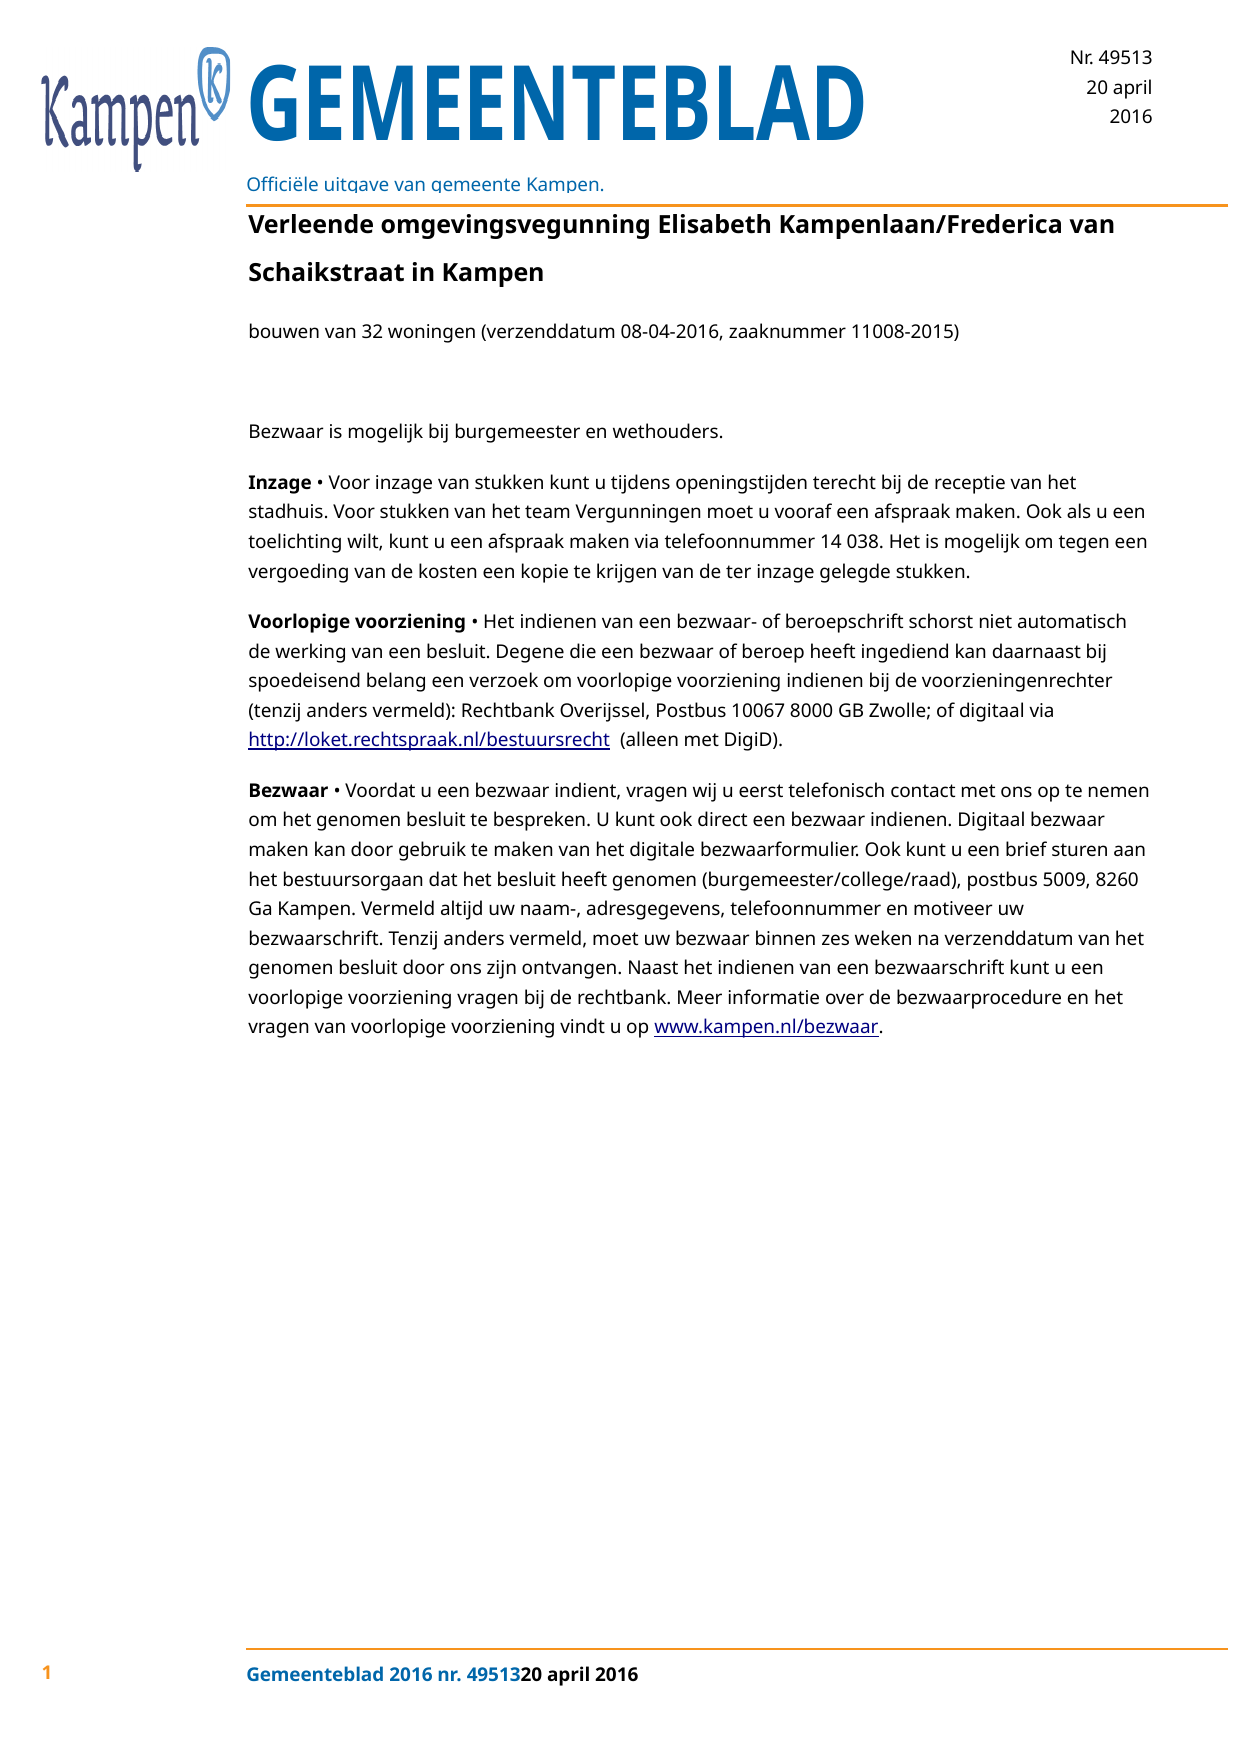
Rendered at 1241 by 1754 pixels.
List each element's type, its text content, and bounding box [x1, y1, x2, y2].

picture [41, 47, 231, 172]
text Verleende omgevingsvegunning Elisabeth Kampenlaan/Frederica van Schaikstraat in Kampen [248, 207, 1152, 288]
text Bezwaar is mogelijk bij burgemeester en wethouders. [248, 419, 1152, 444]
text Voorlopige voorziening • Het indienen van een bezwaar- of beroepschrift schorst niet automatisch de werking van een besluit. Degene die een bezwaar of beroep heeft ingediend kan daarnaast bij spoedeisend belang een verzoek om voorlopige voorziening indienen bij de voorzieningenrechter (tenzij anders vermeld): Rechtbank Overijssel, Postbus 10067 8000 GB Zwolle; of digitaal via http://loket.rechtspraak.nl/bestuursrecht (alleen met DigiD). [248, 608, 1152, 752]
text Bezwaar • Voordat u een bezwaar indient, vragen wij u eerst telefonisch contact met ons op te nemen om het genomen besluit te bespreken. U kunt ook direct een bezwaar indienen. Digitaal bezwaar maken kan door gebruik te maken van het digitale bezwaarformulier. Ook kunt u een brief sturen aan het bestuursorgaan dat het besluit heeft genomen (burgemeester/college/raad), postbus 5009, 8260 Ga Kampen. Vermeld altijd uw naam-, adresgegevens, telefoonnummer en motiveer uw bezwaarschrift. Tenzij anders vermeld, moet uw bezwaar binnen zes weken na verzenddatum van het genomen besluit door ons zijn ontvangen. Naast het indienen van een bezwaarschrift kunt u een voorlopige voorziening vragen bij de rechtbank. Meer informatie over de bezwaarprocedure en het vragen van voorlopige voorziening vindt u op www.kampen.nl/bezwaar. [248, 777, 1152, 1039]
text Inzage • Voor inzage van stukken kunt u tijdens openingstijden terecht bij de receptie van het stadhuis. Voor stukken van het team Vergunningen moet u vooraf een afspraak maken. Ook als u een toelichting wilt, kunt u een afspraak maken via telefoonnummer 14 038. Het is mogelijk om tegen een vergoeding van de kosten een kopie te krijgen van de ter inzage gelegde stukken. [248, 469, 1152, 584]
text bouwen van 32 woningen (verzenddatum 08-04-2016, zaaknummer 11008-2015) [248, 318, 1152, 344]
